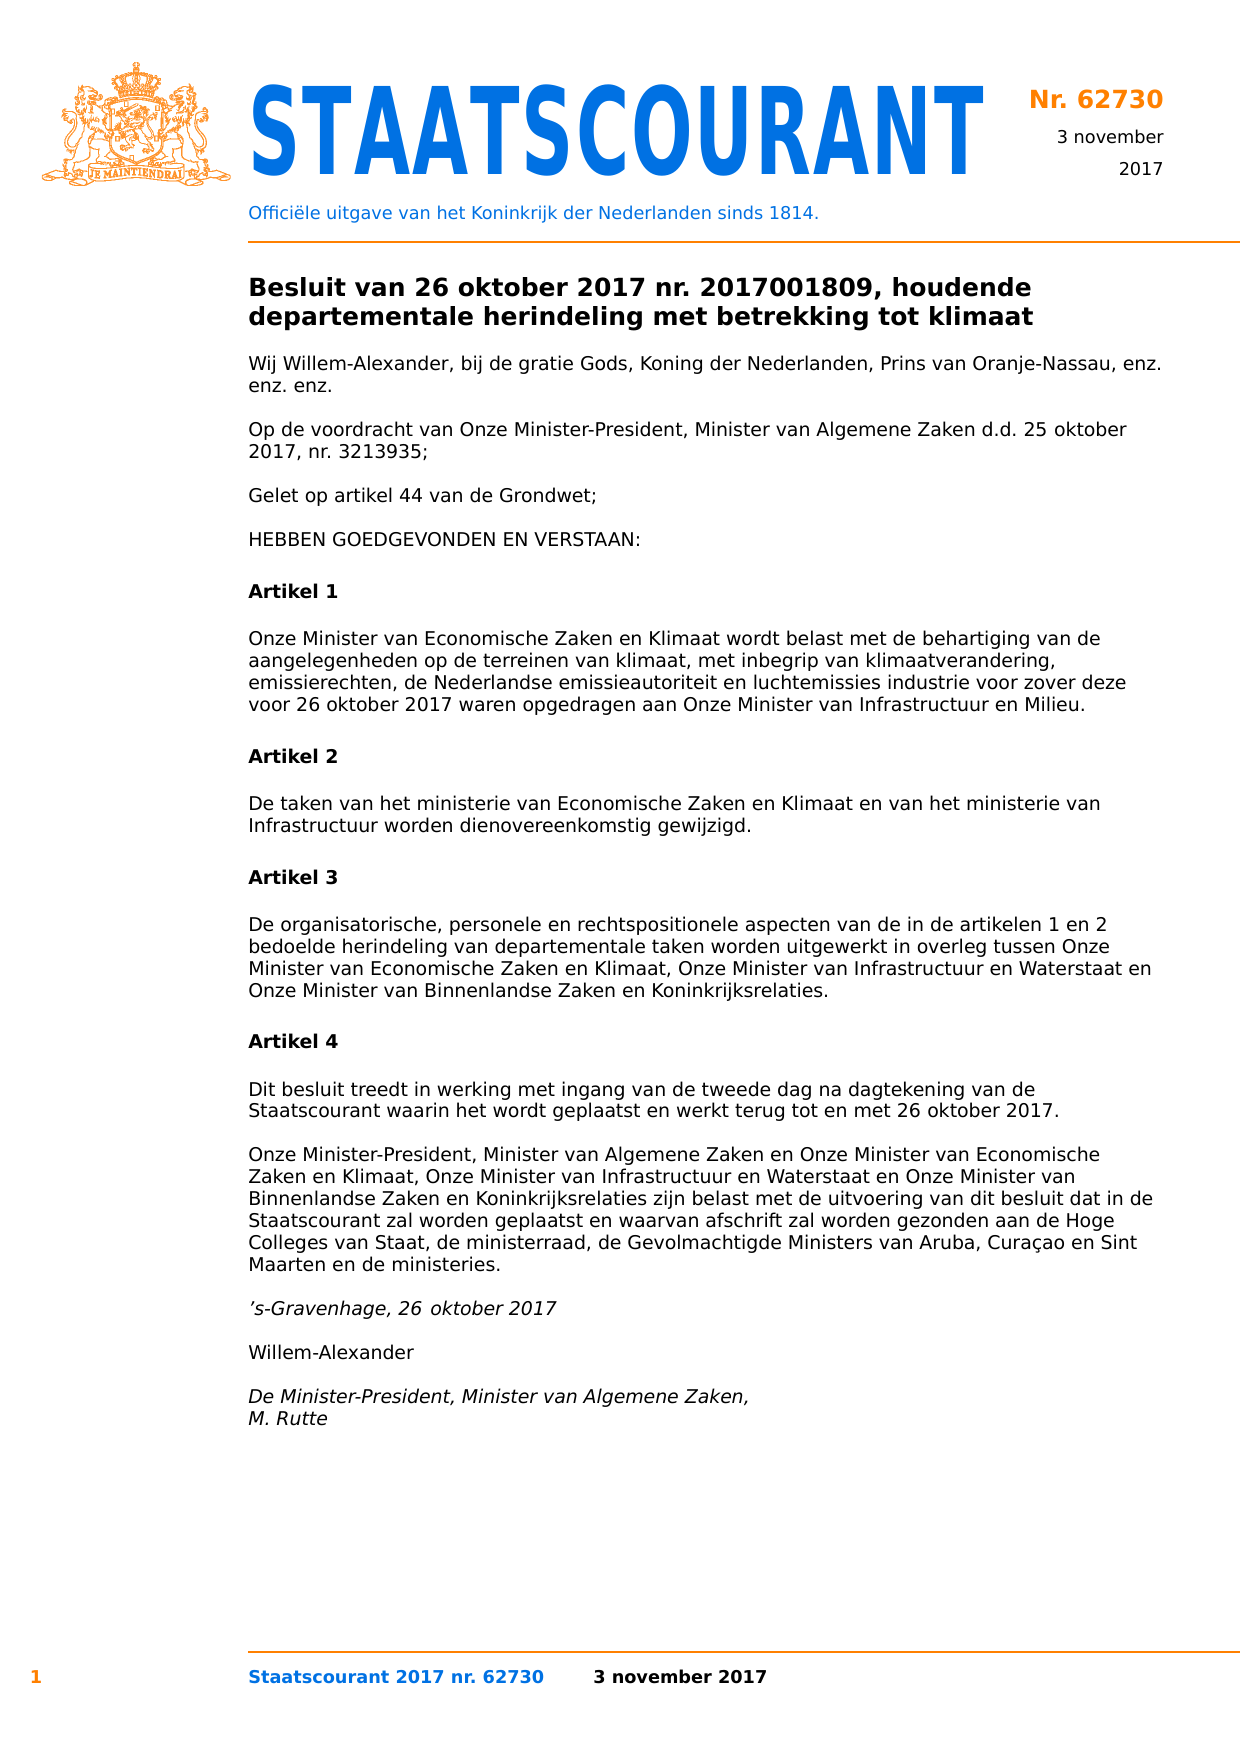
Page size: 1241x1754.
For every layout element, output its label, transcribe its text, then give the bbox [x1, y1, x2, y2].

text Gelet op artikel 44 van de Grondwet; [248, 485, 1163, 507]
subtitle Artikel 1 [248, 581, 1163, 603]
table_cell 3 november [998, 121, 1240, 153]
text Willem-Alexander [248, 1342, 1163, 1364]
subtitle Artikel 2 [248, 746, 1163, 768]
text De taken van het ministerie van Economische Zaken en Klimaat en van het ministerie van Infrastructuur worden dienovereenkomstig gewijzigd. [248, 793, 1163, 837]
text HEBBEN GOEDGEVONDEN EN VERSTAAN: [248, 529, 1163, 551]
text De Minister-President, Minister van Algemene Zaken, M. Rutte [248, 1386, 1163, 1430]
picture [41, 62, 231, 186]
text De organisatorische, personele en rechtspositionele aspecten van de in de artikelen 1 en 2 bedoelde herindeling van departementale taken worden uitgewerkt in overleg tussen Onze Minister van Economische Zaken en Klimaat, Onze Minister van Infrastructuur en Waterstaat en Onze Minister van Binnenlandse Zaken en Koninkrijksrelaties. [248, 913, 1163, 1001]
text Dit besluit treedt in werking met ingang van de tweede dag na dagtekening van de Staatscourant waarin het wordt geplaatst en werkt terug tot en met 26 oktober 2017. [248, 1078, 1163, 1122]
subtitle Besluit van 26 oktober 2017 nr. 2017001809, houdende departementale herindeling met betrekking tot klimaat [248, 273, 1163, 331]
text Op de voordracht van Onze Minister-President, Minister van Algemene Zaken d.d. 25 oktober 2017, nr. 3213935; [248, 419, 1163, 463]
text Wij Willem-Alexander, bij de gratie Gods, Koning der Nederlanden, Prins van Oranje-Nassau, enz. enz. enz. [248, 353, 1163, 397]
table_cell Officiële uitgave van het Koninkrijk der Nederlanden sinds 1814. [248, 203, 1240, 241]
table_cell 2017 [998, 153, 1240, 203]
table_header STAATSCOURANT [248, 62, 998, 203]
text ’s-Gravenhage, 26 oktober 2017 [248, 1298, 1163, 1320]
subtitle Artikel 3 [248, 867, 1163, 888]
table_header [25, 62, 248, 241]
table_header Nr. 62730 [998, 62, 1240, 121]
subtitle Artikel 4 [248, 1031, 1163, 1053]
text Onze Minister van Economische Zaken en Klimaat wordt belast met de behartiging van de aangelegenheden op de terreinen van klimaat, met inbegrip van klimaatverandering, emissierechten, de Nederlandse emissieautoriteit en luchtemissies industrie voor zover deze voor 26 oktober 2017 waren opgedragen aan Onze Minister van Infrastructuur en Milieu. [248, 628, 1163, 716]
text Onze Minister-President, Minister van Algemene Zaken en Onze Minister van Economische Zaken en Klimaat, Onze Minister van Infrastructuur en Waterstaat en Onze Minister van Binnenlandse Zaken en Koninkrijksrelaties zijn belast met de uitvoering van dit besluit dat in de Staatscourant zal worden geplaatst en waarvan afschrift zal worden gezonden aan de Hoge Colleges van Staat, de ministerraad, de Gevolmachtigde Ministers van Aruba, Curaçao en Sint Maarten en de ministeries. [248, 1144, 1163, 1276]
